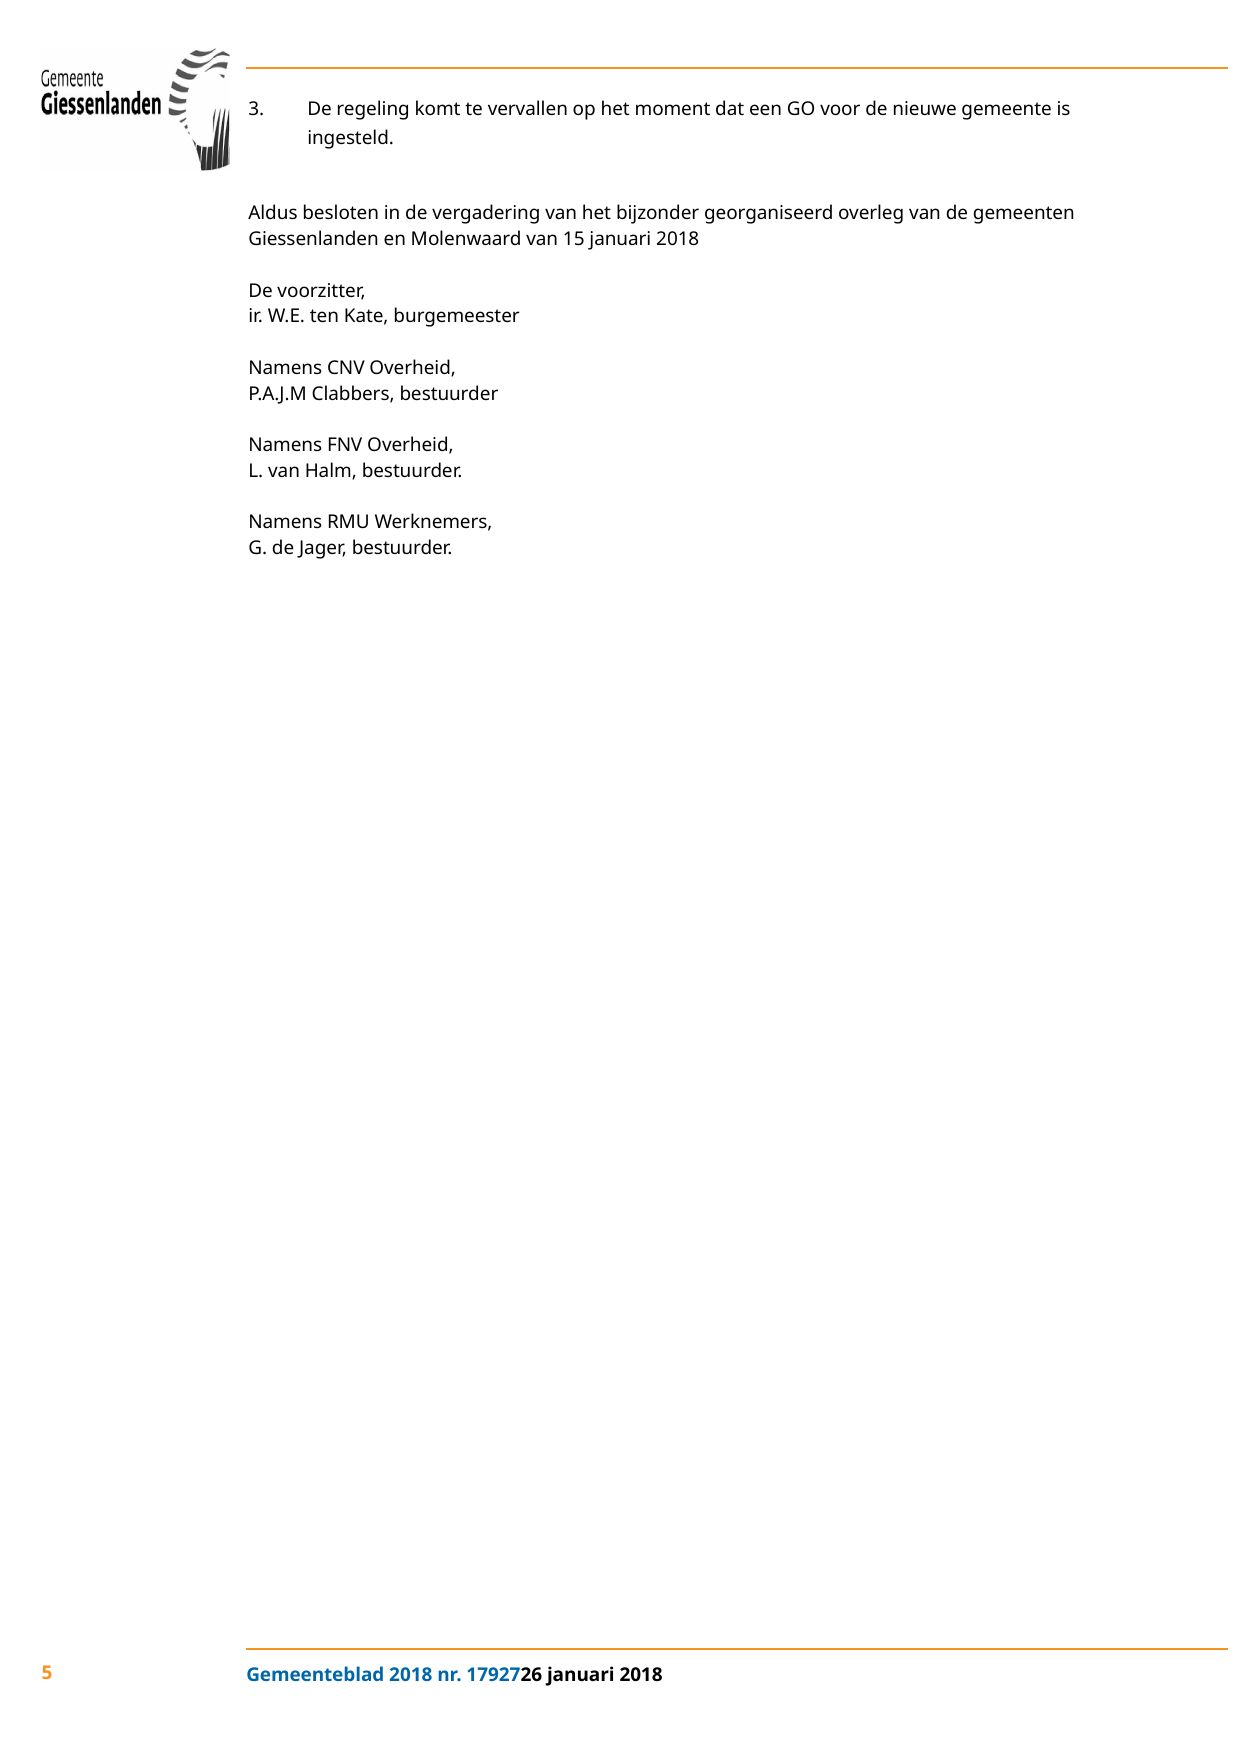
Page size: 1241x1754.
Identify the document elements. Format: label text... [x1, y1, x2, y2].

text ir. W.E. ten Kate, burgemeester [248, 302, 1152, 328]
text Aldus besloten in de vergadering van het bijzonder georganiseerd overleg van de gemeenten Giessenlanden en Molenwaard van 15 januari 2018 [248, 199, 1152, 251]
text Namens RMU Werknemers, [248, 508, 1152, 534]
text Namens FNV Overheid, [248, 431, 1152, 457]
picture [41, 47, 231, 172]
text G. de Jager, bestuurder. [248, 534, 1152, 560]
text Namens CNV Overheid, [248, 354, 1152, 380]
list De regeling komt te vervallen op het moment dat een GO voor de nieuwe gemeente is ingesteld. [248, 95, 1152, 150]
text P.A.J.M Clabbers, bestuurder [248, 380, 1152, 405]
text L. van Halm, bestuurder. [248, 457, 1152, 483]
text De voorzitter, [248, 277, 1152, 302]
